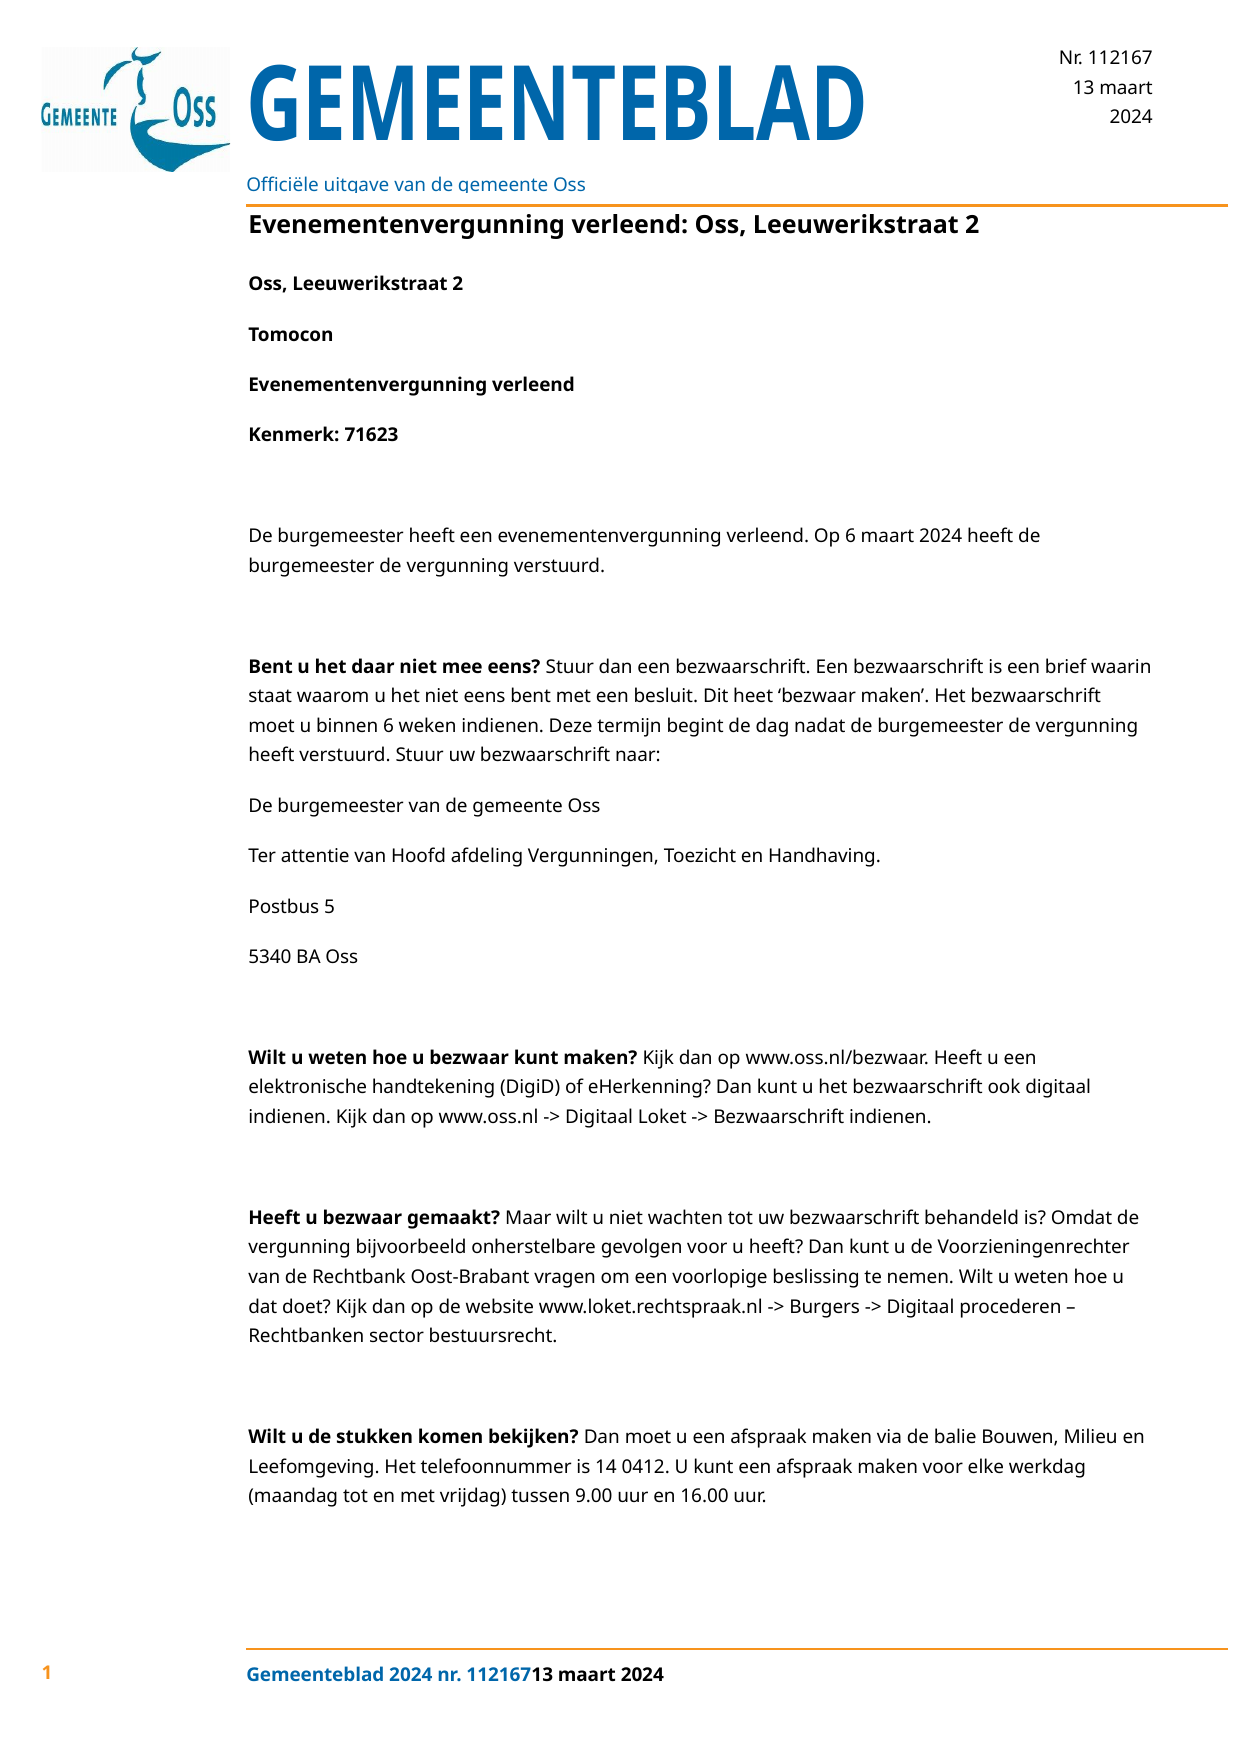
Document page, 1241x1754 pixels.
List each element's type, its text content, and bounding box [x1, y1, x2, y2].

text Kenmerk: 71623 [248, 422, 1152, 447]
text De burgemeester heeft een evenementenvergunning verleend. Op 6 maart 2024 heeft de burgemeester de vergunning verstuurd. [248, 522, 1152, 578]
text Oss, Leeuwerikstraat 2 [248, 270, 1152, 296]
text Evenementenvergunning verleend [248, 371, 1152, 397]
text Wilt u de stukken komen bekijken? Dan moet u een afspraak maken via de balie Bouwen, Milieu en Leefomgeving. Het telefoonnummer is 14 0412. U kunt een afspraak maken voor elke werkdag (maandag tot en met vrijdag) tussen 9.00 uur en 16.00 uur. [248, 1423, 1152, 1508]
text Heeft u bezwaar gemaakt? Maar wilt u niet wachten tot uw bezwaarschrift behandeld is? Omdat de vergunning bijvoorbeeld onherstelbare gevolgen voor u heeft? Dan kunt u de Voorzieningenrechter van de Rechtbank Oost-Brabant vragen om een voorlopige beslissing te nemen. Wilt u weten hoe u dat doet? Kijk dan op de website www.loket.rechtspraak.nl -> Burgers -> Digitaal procederen – Rechtbanken sector bestuursrecht. [248, 1204, 1152, 1348]
text Bent u het daar niet mee eens? Stuur dan een bezwaarschrift. Een bezwaarschrift is een brief waarin staat waarom u het niet eens bent met een besluit. Dit heet ‘bezwaar maken’. Het bezwaarschrift moet u binnen 6 weken indienen. Deze termijn begint de dag nadat de burgemeester de vergunning heeft verstuurd. Stuur uw bezwaarschrift naar: [248, 653, 1152, 767]
text Tomocon [248, 321, 1152, 346]
text Evenementenvergunning verleend: Oss, Leeuwerikstraat 2 [248, 207, 1152, 241]
text Ter attentie van Hoofd afdeling Vergunningen, Toezicht en Handhaving. [248, 842, 1152, 868]
text Wilt u weten hoe u bezwaar kunt maken? Kijk dan op www.oss.nl/bezwaar. Heeft u een elektronische handtekening (DigiD) of eHerkenning? Dan kunt u het bezwaarschrift ook digitaal indienen. Kijk dan op www.oss.nl -> Digitaal Loket -> Bezwaarschrift indienen. [248, 1044, 1152, 1129]
picture [41, 47, 231, 172]
text 5340 BA Oss [248, 943, 1152, 969]
text De burgemeester van de gemeente Oss [248, 792, 1152, 818]
text Postbus 5 [248, 893, 1152, 918]
